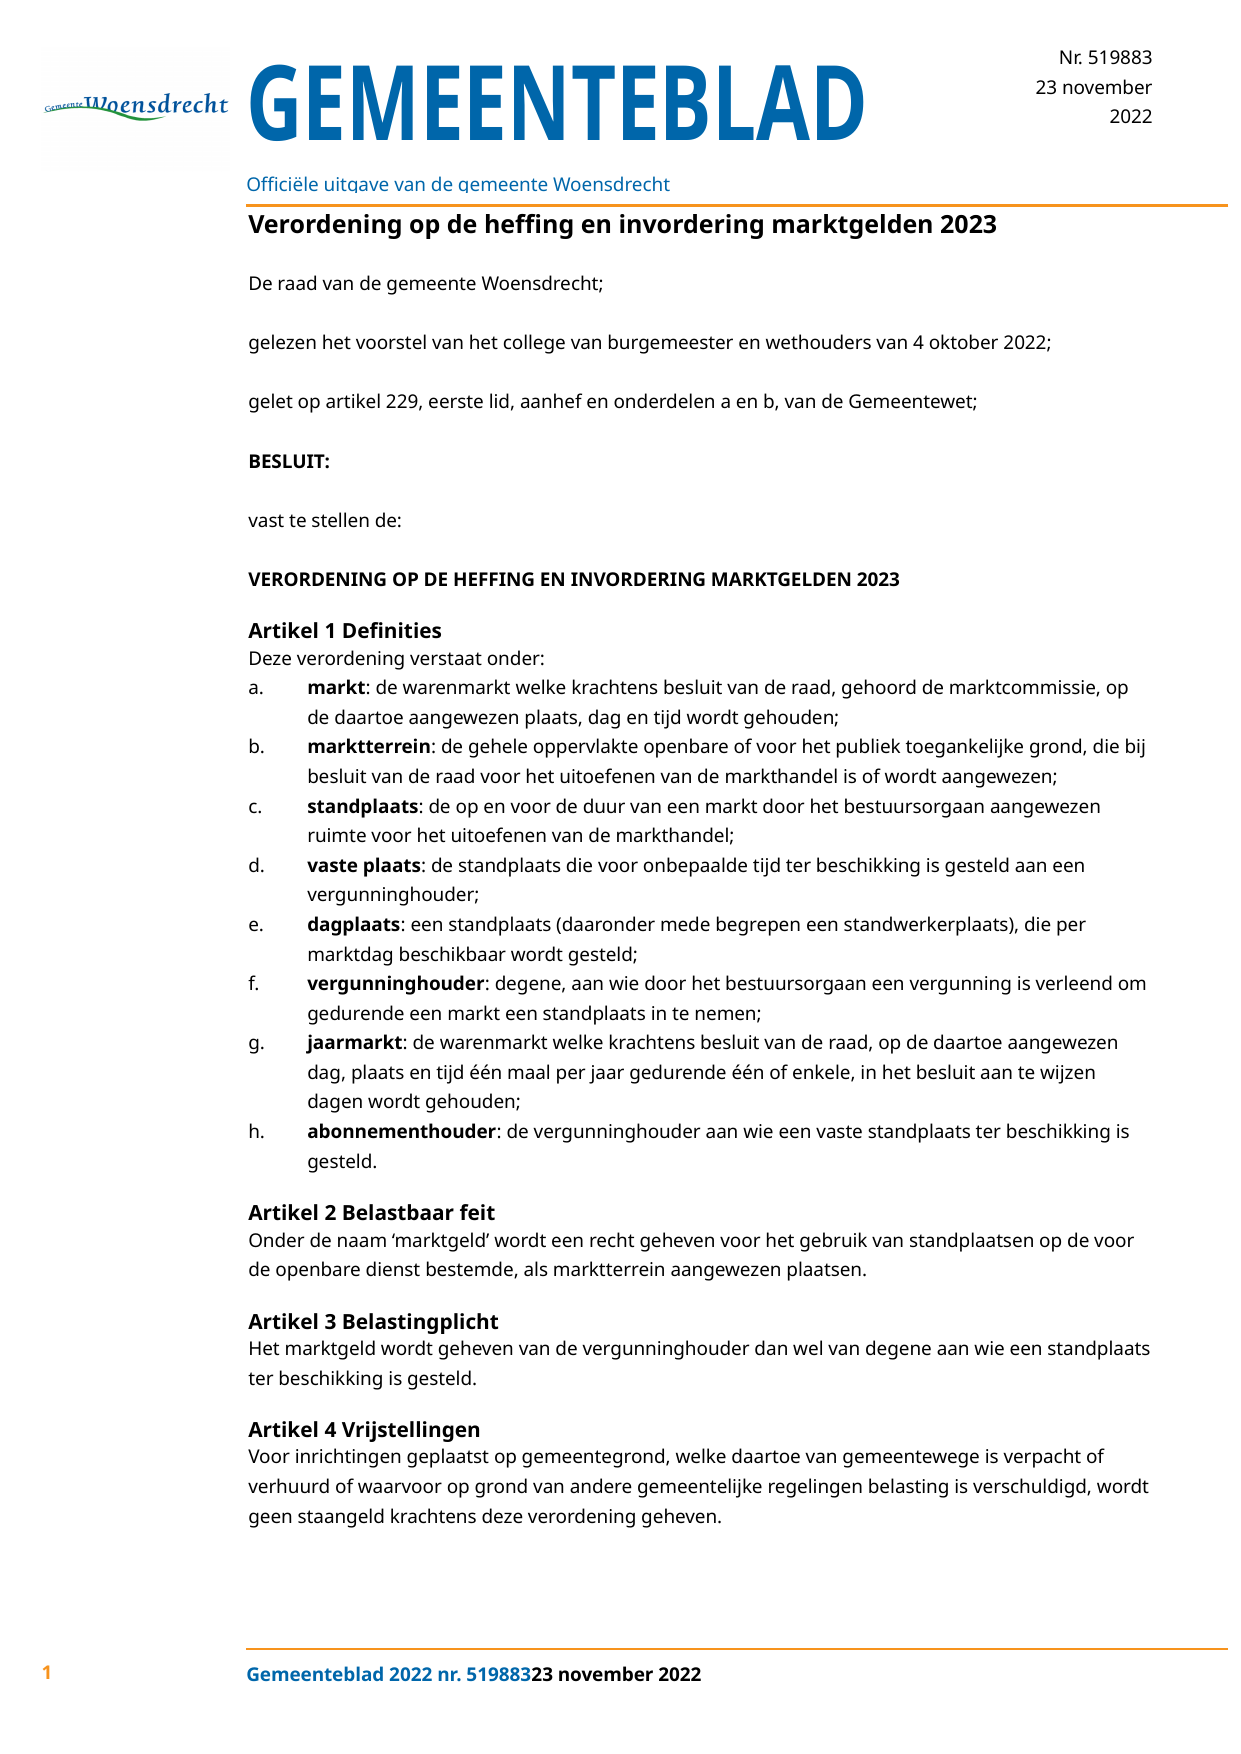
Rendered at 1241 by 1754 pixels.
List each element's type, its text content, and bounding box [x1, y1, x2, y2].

list abonnementhouder: de vergunninghouder aan wie een vaste standplaats ter beschikking is gesteld. [248, 1118, 1152, 1174]
list dagplaats: een standplaats (daaronder mede begrepen een standwerkerplaats), die per marktdag beschikbaar wordt gesteld; [248, 911, 1152, 967]
text vast te stellen de: [248, 507, 1152, 533]
text Het marktgeld wordt geheven van de vergunninghouder dan wel van degene aan wie een standplaats ter beschikking is gesteld. [248, 1335, 1152, 1391]
list jaarmarkt: de warenmarkt welke krachtens besluit van de raad, op de daartoe aangewezen dag, plaats en tijd één maal per jaar gedurende één of enkele, in het besluit aan te wijzen dagen wordt gehouden; [248, 1029, 1152, 1114]
text Artikel 1 Definities [248, 617, 1152, 645]
list vaste plaats: de standplaats die voor onbepaalde tijd ter beschikking is gesteld aan een vergunninghouder; [248, 852, 1152, 907]
text Artikel 2 Belastbaar feit [248, 1198, 1152, 1227]
list vergunninghouder: degene, aan wie door het bestuursorgaan een vergunning is verleend om gedurende een markt een standplaats in te nemen; [248, 970, 1152, 1026]
text VERORDENING OP DE HEFFING EN INVORDERING MARKTGELDEN 2023 [248, 566, 1152, 592]
text Deze verordening verstaat onder: [248, 645, 1152, 671]
list marktterrein: de gehele oppervlakte openbare of voor het publiek toegankelijke grond, die bij besluit van de raad voor het uitoefenen van de markthandel is of wordt aangewezen; [248, 734, 1152, 789]
text Artikel 4 Vrijstellingen [248, 1415, 1152, 1444]
text Onder de naam ‘marktgeld’ wordt een recht geheven voor het gebruik van standplaatsen op de voor de openbare dienst bestemde, als marktterrein aangewezen plaatsen. [248, 1227, 1152, 1282]
text De raad van de gemeente Woensdrecht; [248, 270, 1152, 296]
text BESLUIT: [248, 448, 1152, 473]
text gelezen het voorstel van het college van burgemeester en wethouders van 4 oktober 2022; [248, 329, 1152, 355]
text gelet op artikel 229, eerste lid, aanhef en onderdelen a en b, van de Gemeentewet; [248, 389, 1152, 414]
text Artikel 3 Belastingplicht [248, 1307, 1152, 1335]
list standplaats: de op en voor de duur van een markt door het bestuursorgaan aangewezen ruimte voor het uitoefenen van de markthandel; [248, 793, 1152, 848]
text Verordening op de heffing en invordering marktgelden 2023 [248, 207, 1152, 241]
list markt: de warenmarkt welke krachtens besluit van de raad, gehoord de marktcommissie, op de daartoe aangewezen plaats, dag en tijd wordt gehouden; [248, 674, 1152, 730]
picture [41, 47, 231, 172]
text Voor inrichtingen geplaatst op gemeentegrond, welke daartoe van gemeentewege is verpacht of verhuurd of waarvoor op grond van andere gemeentelijke regelingen belasting is verschuldigd, wordt geen staangeld krachtens deze verordening geheven. [248, 1444, 1152, 1528]
